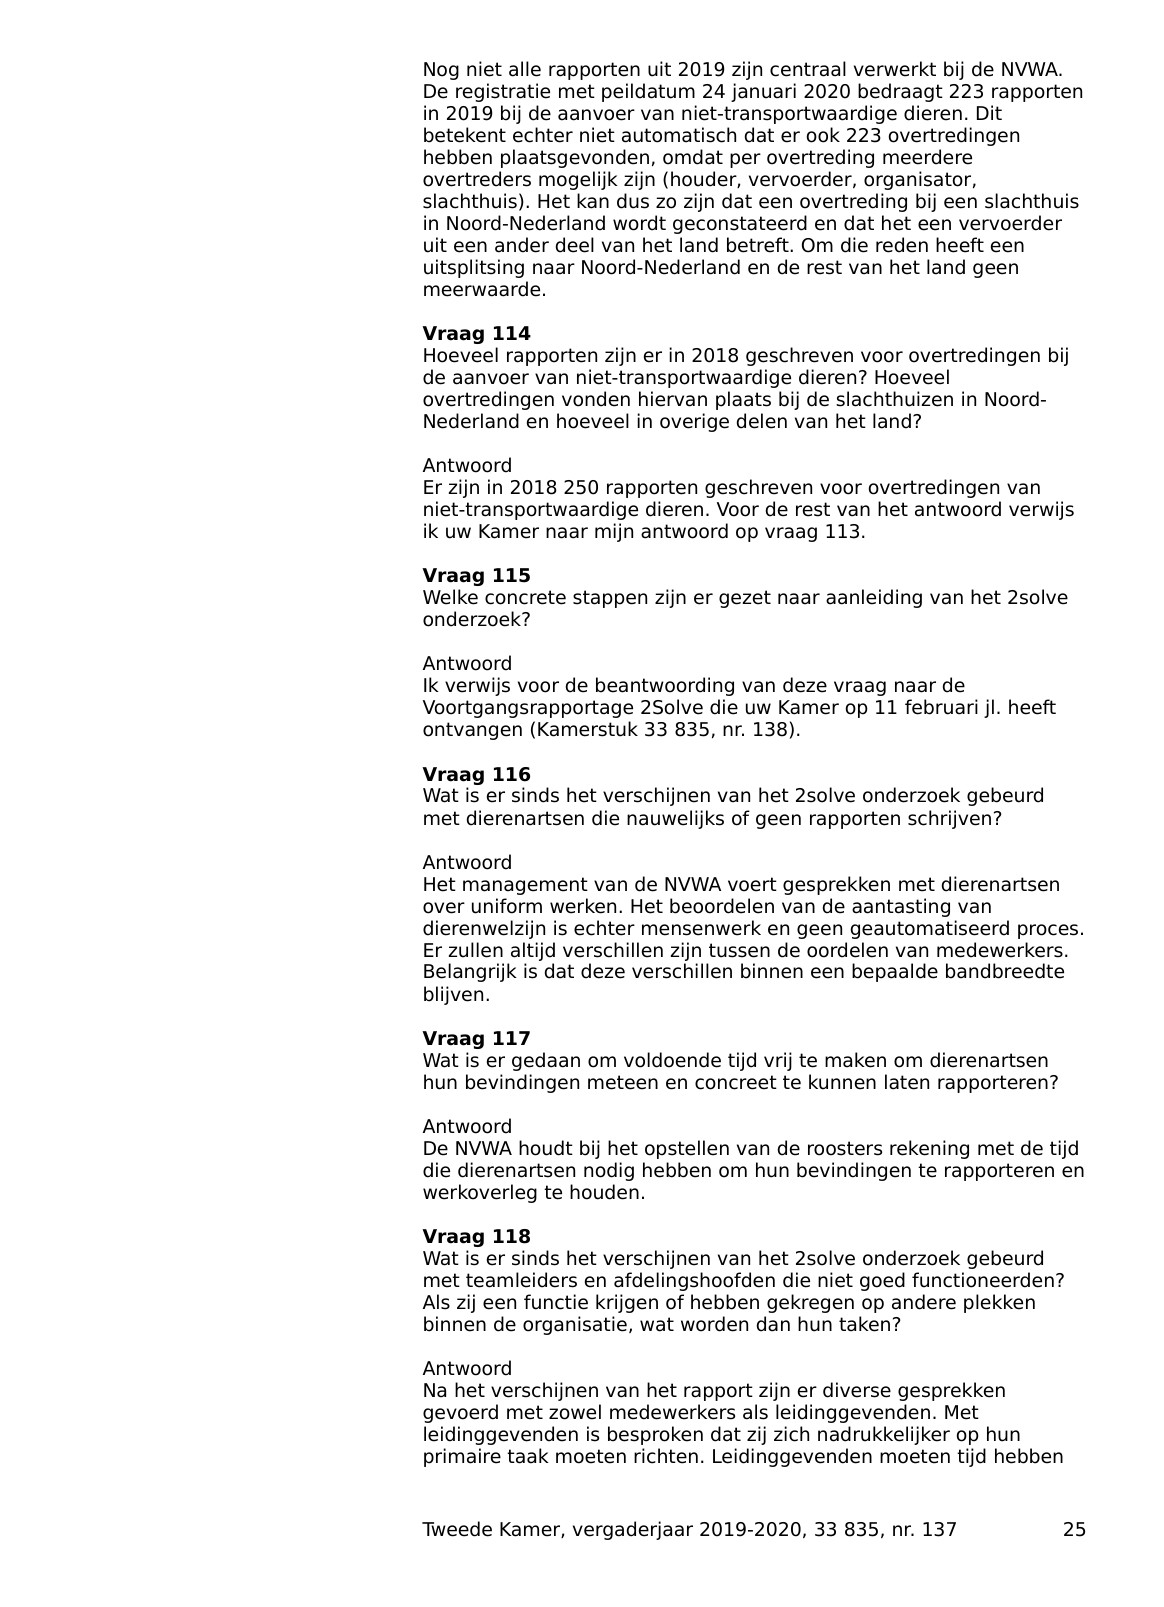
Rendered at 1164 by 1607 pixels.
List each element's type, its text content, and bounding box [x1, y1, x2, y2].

text Antwoord [422, 852, 1087, 873]
text Wat is er sinds het verschijnen van het 2solve onderzoek gebeurd met dierenartsen die nauwelijks of geen rapporten schrijven? [422, 785, 1087, 829]
text Wat is er sinds het verschijnen van het 2solve onderzoek gebeurd met teamleiders en afdelingshoofden die niet goed functioneerden? Als zij een functie krijgen of hebben gekregen op andere plekken binnen de organisatie, wat worden dan hun taken? [422, 1248, 1087, 1336]
text Antwoord [422, 653, 1087, 675]
text Het management van de NVWA voert gesprekken met dierenartsen over uniform werken. Het beoordelen van de aantasting van dierenwelzijn is echter mensenwerk en geen geautomatiseerd proces. Er zullen altijd verschillen zijn tussen de oordelen van medewerkers. Belangrijk is dat deze verschillen binnen een bepaalde bandbreedte blijven. [422, 873, 1087, 1005]
text Antwoord [422, 455, 1087, 477]
text Vraag 116 [422, 763, 1087, 785]
text Welke concrete stappen zijn er gezet naar aanleiding van het 2solve onderzoek? [422, 587, 1087, 631]
text Hoeveel rapporten zijn er in 2018 geschreven voor overtredingen bij de aanvoer van niet-transportwaardige dieren? Hoeveel overtredingen vonden hiervan plaats bij de slachthuizen in Noord-Nederland en hoeveel in overige delen van het land? [422, 345, 1087, 433]
text Wat is er gedaan om voldoende tijd vrij te maken om dierenartsen hun bevindingen meteen en concreet te kunnen laten rapporteren? [422, 1049, 1087, 1093]
text Nog niet alle rapporten uit 2019 zijn centraal verwerkt bij de NVWA. De registratie met peildatum 24 januari 2020 bedraagt 223 rapporten in 2019 bij de aanvoer van niet-transportwaardige dieren. Dit betekent echter niet automatisch dat er ook 223 overtredingen hebben plaatsgevonden, omdat per overtreding meerdere overtreders mogelijk zijn (houder, vervoerder, organisator, slachthuis). Het kan dus zo zijn dat een overtreding bij een slachthuis in Noord-Nederland wordt geconstateerd en dat het een vervoerder uit een ander deel van het land betreft. Om die reden heeft een uitsplitsing naar Noord-Nederland en de rest van het land geen meerwaarde. [422, 59, 1087, 301]
text Na het verschijnen van het rapport zijn er diverse gesprekken gevoerd met zowel medewerkers als leidinggevenden. Met leidinggevenden is besproken dat zij zich nadrukkelijker op hun primaire taak moeten richten. Leidinggevenden moeten tijd hebben [422, 1380, 1087, 1468]
text Vraag 114 [422, 323, 1087, 345]
text Vraag 117 [422, 1028, 1087, 1049]
text Antwoord [422, 1358, 1087, 1380]
text Vraag 118 [422, 1226, 1087, 1248]
text Antwoord [422, 1116, 1087, 1138]
text Er zijn in 2018 250 rapporten geschreven voor overtredingen van niet-transportwaardige dieren. Voor de rest van het antwoord verwijs ik uw Kamer naar mijn antwoord op vraag 113. [422, 477, 1087, 543]
text De NVWA houdt bij het opstellen van de roosters rekening met de tijd die dierenartsen nodig hebben om hun bevindingen te rapporteren en werkoverleg te houden. [422, 1138, 1087, 1204]
text Ik verwijs voor de beantwoording van deze vraag naar de Voortgangsrapportage 2Solve die uw Kamer op 11 februari jl. heeft ontvangen (Kamerstuk 33 835, nr. 138). [422, 675, 1087, 741]
text Vraag 115 [422, 565, 1087, 587]
